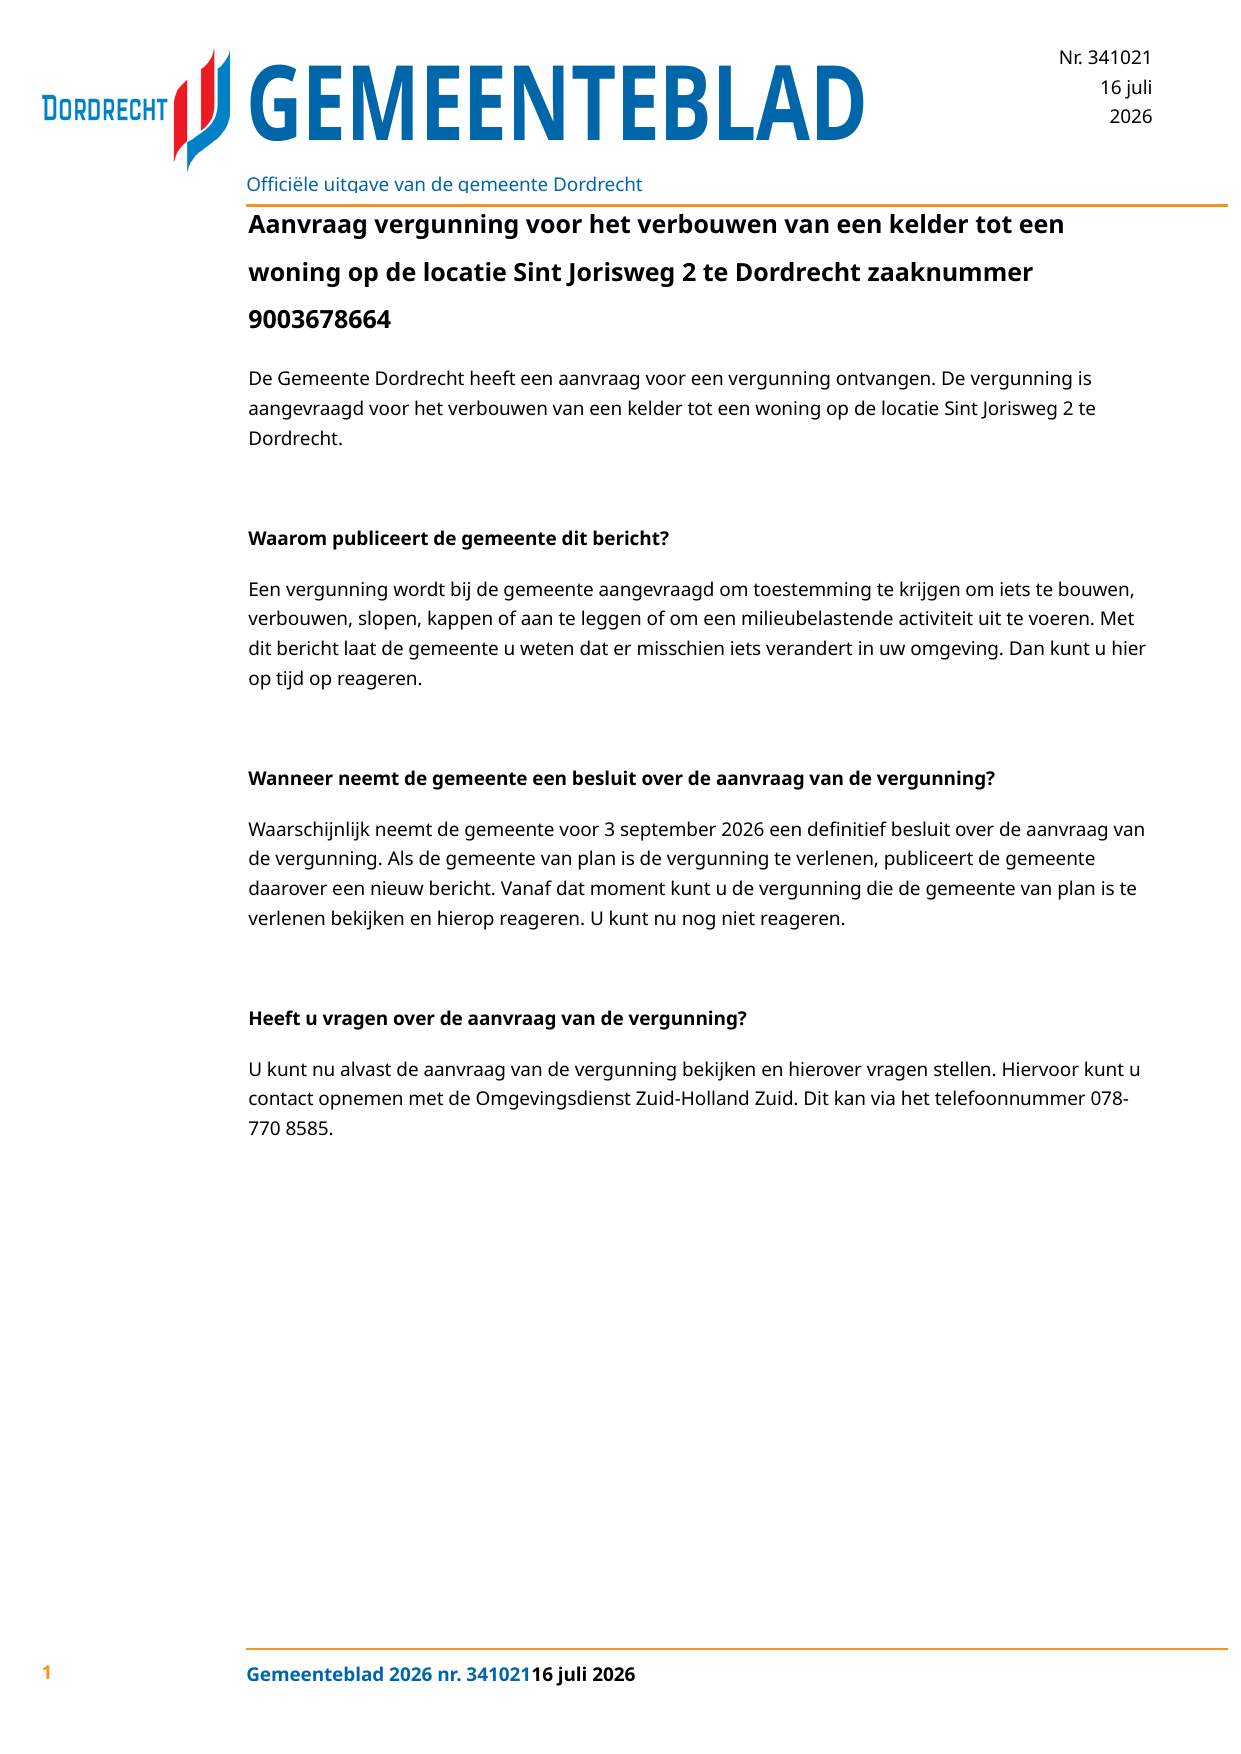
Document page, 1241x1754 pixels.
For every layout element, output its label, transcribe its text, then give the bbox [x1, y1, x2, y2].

text Een vergunning wordt bij de gemeente aangevraagd om toestemming te krijgen om iets te bouwen, verbouwen, slopen, kappen of aan te leggen of om een milieubelastende activiteit uit te voeren. Met dit bericht laat de gemeente u weten dat er misschien iets verandert in uw omgeving. Dan kunt u hier op tijd op reageren. [248, 576, 1152, 690]
text De Gemeente Dordrecht heeft een aanvraag voor een vergunning ontvangen. De vergunning is aangevraagd voor het verbouwen van een kelder tot een woning op de locatie Sint Jorisweg 2 te Dordrecht. [248, 366, 1152, 450]
text Waarom publiceert de gemeente dit bericht? [248, 526, 1152, 551]
picture [41, 47, 231, 172]
text U kunt nu alvast de aanvraag van de vergunning bekijken en hierover vragen stellen. Hiervoor kunt u contact opnemen met de Omgevingsdienst Zuid-Holland Zuid. Dit kan via het telefoonnummer 078-770 8585. [248, 1056, 1152, 1141]
text Waarschijnlijk neemt de gemeente voor 3 september 2026 een definitief besluit over de aanvraag van de vergunning. Als de gemeente van plan is de vergunning te verlenen, publiceert de gemeente daarover een nieuw bericht. Vanaf dat moment kunt u de vergunning die de gemeente van plan is te verlenen bekijken en hierop reageren. U kunt nu nog niet reageren. [248, 816, 1152, 930]
text Aanvraag vergunning voor het verbouwen van een kelder tot een woning op de locatie Sint Jorisweg 2 te Dordrecht zaaknummer 9003678664 [248, 207, 1152, 336]
text Wanneer neemt de gemeente een besluit over de aanvraag van de vergunning? [248, 766, 1152, 791]
text Heeft u vragen over de aanvraag van de vergunning? [248, 1006, 1152, 1031]
